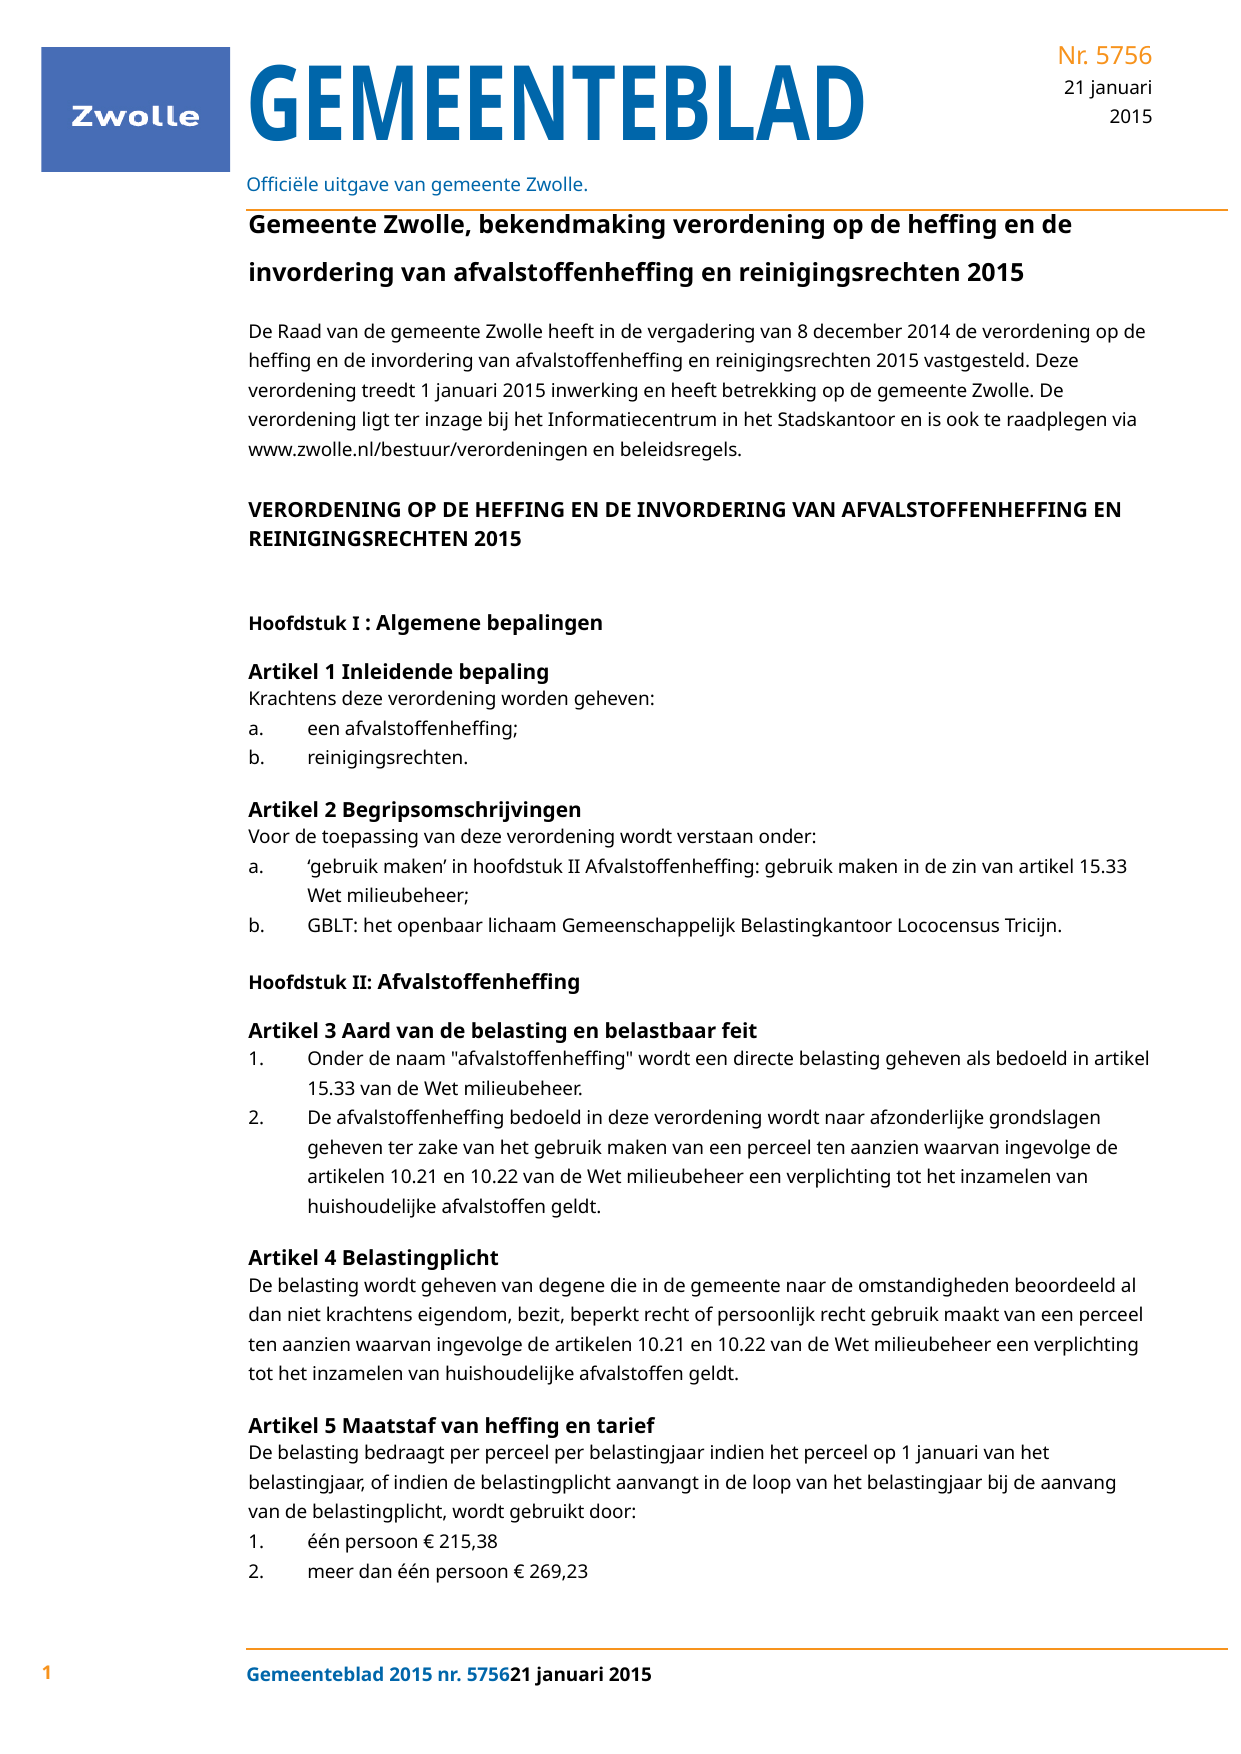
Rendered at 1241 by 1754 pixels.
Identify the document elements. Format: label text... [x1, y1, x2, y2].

text Voor de toepassing van deze verordening wordt verstaan onder: [248, 823, 1152, 849]
list meer dan één persoon € 269,23 [248, 1558, 1152, 1583]
text VERORDENING OP DE HEFFING EN DE INVORDERING VAN AFVALSTOFFENHEFFING EN REINIGINGSRECHTEN 2015 [248, 495, 1152, 552]
list reinigingsrechten. [248, 744, 1152, 770]
text Krachtens deze verordening worden geheven: [248, 685, 1152, 711]
text Hoofdstuk II: Afvalstoffenheffing [248, 967, 1152, 996]
text Artikel 1 Inleidende bepaling [248, 657, 1152, 685]
text Artikel 4 Belastingplicht [248, 1243, 1152, 1272]
text Artikel 5 Maatstaf van heffing en tarief [248, 1411, 1152, 1439]
list Onder de naam "afvalstoffenheffing" wordt een directe belasting geheven als bedoeld in artikel 15.33 van de Wet milieubeheer. [248, 1045, 1152, 1100]
picture [41, 47, 231, 172]
text De belasting wordt geheven van degene die in de gemeente naar de omstandigheden beoordeeld al dan niet krachtens eigendom, bezit, beperkt recht of persoonlijk recht gebruik maakt van een perceel ten aanzien waarvan ingevolge de artikelen 10.21 en 10.22 van de Wet milieubeheer een verplichting tot het inzamelen van huishoudelijke afvalstoffen geldt. [248, 1272, 1152, 1386]
text Gemeente Zwolle, bekendmaking verordening op de heffing en de invordering van afvalstoffenheffing en reinigingsrechten 2015 [248, 211, 1152, 288]
text Artikel 2 Begripsomschrijvingen [248, 795, 1152, 823]
list ‘gebruik maken’ in hoofdstuk II Afvalstoffenheffing: gebruik maken in de zin van artikel 15.33 Wet milieubeheer; [248, 853, 1152, 908]
list één persoon € 215,38 [248, 1528, 1152, 1554]
list een afvalstoffenheffing; [248, 715, 1152, 741]
text De Raad van de gemeente Zwolle heeft in de vergadering van 8 december 2014 de verordening op de heffing en de invordering van afvalstoffenheffing en reinigingsrechten 2015 vastgesteld. Deze verordening treedt 1 januari 2015 inwerking en heeft betrekking op de gemeente Zwolle. De verordening ligt ter inzage bij het Informatiecentrum in het Stadskantoor en is ook te raadplegen via www.zwolle.nl/bestuur/verordeningen en beleidsregels. [248, 318, 1152, 462]
text Hoofdstuk I : Algemene bepalingen [248, 608, 1152, 636]
list GBLT: het openbaar lichaam Gemeenschappelijk Belastingkantoor Lococensus Tricijn. [248, 912, 1152, 938]
text Artikel 3 Aard van de belasting en belastbaar feit [248, 1017, 1152, 1045]
list De afvalstoffenheffing bedoeld in deze verordening wordt naar afzonderlijke grondslagen geheven ter zake van het gebruik maken van een perceel ten aanzien waarvan ingevolge de artikelen 10.21 en 10.22 van de Wet milieubeheer een verplichting tot het inzamelen van huishoudelijke afvalstoffen geldt. [248, 1104, 1152, 1219]
text De belasting bedraagt per perceel per belastingjaar indien het perceel op 1 januari van het belastingjaar, of indien de belastingplicht aanvangt in de loop van het belastingjaar bij de aanvang van de belastingplicht, wordt gebruikt door: [248, 1439, 1152, 1524]
